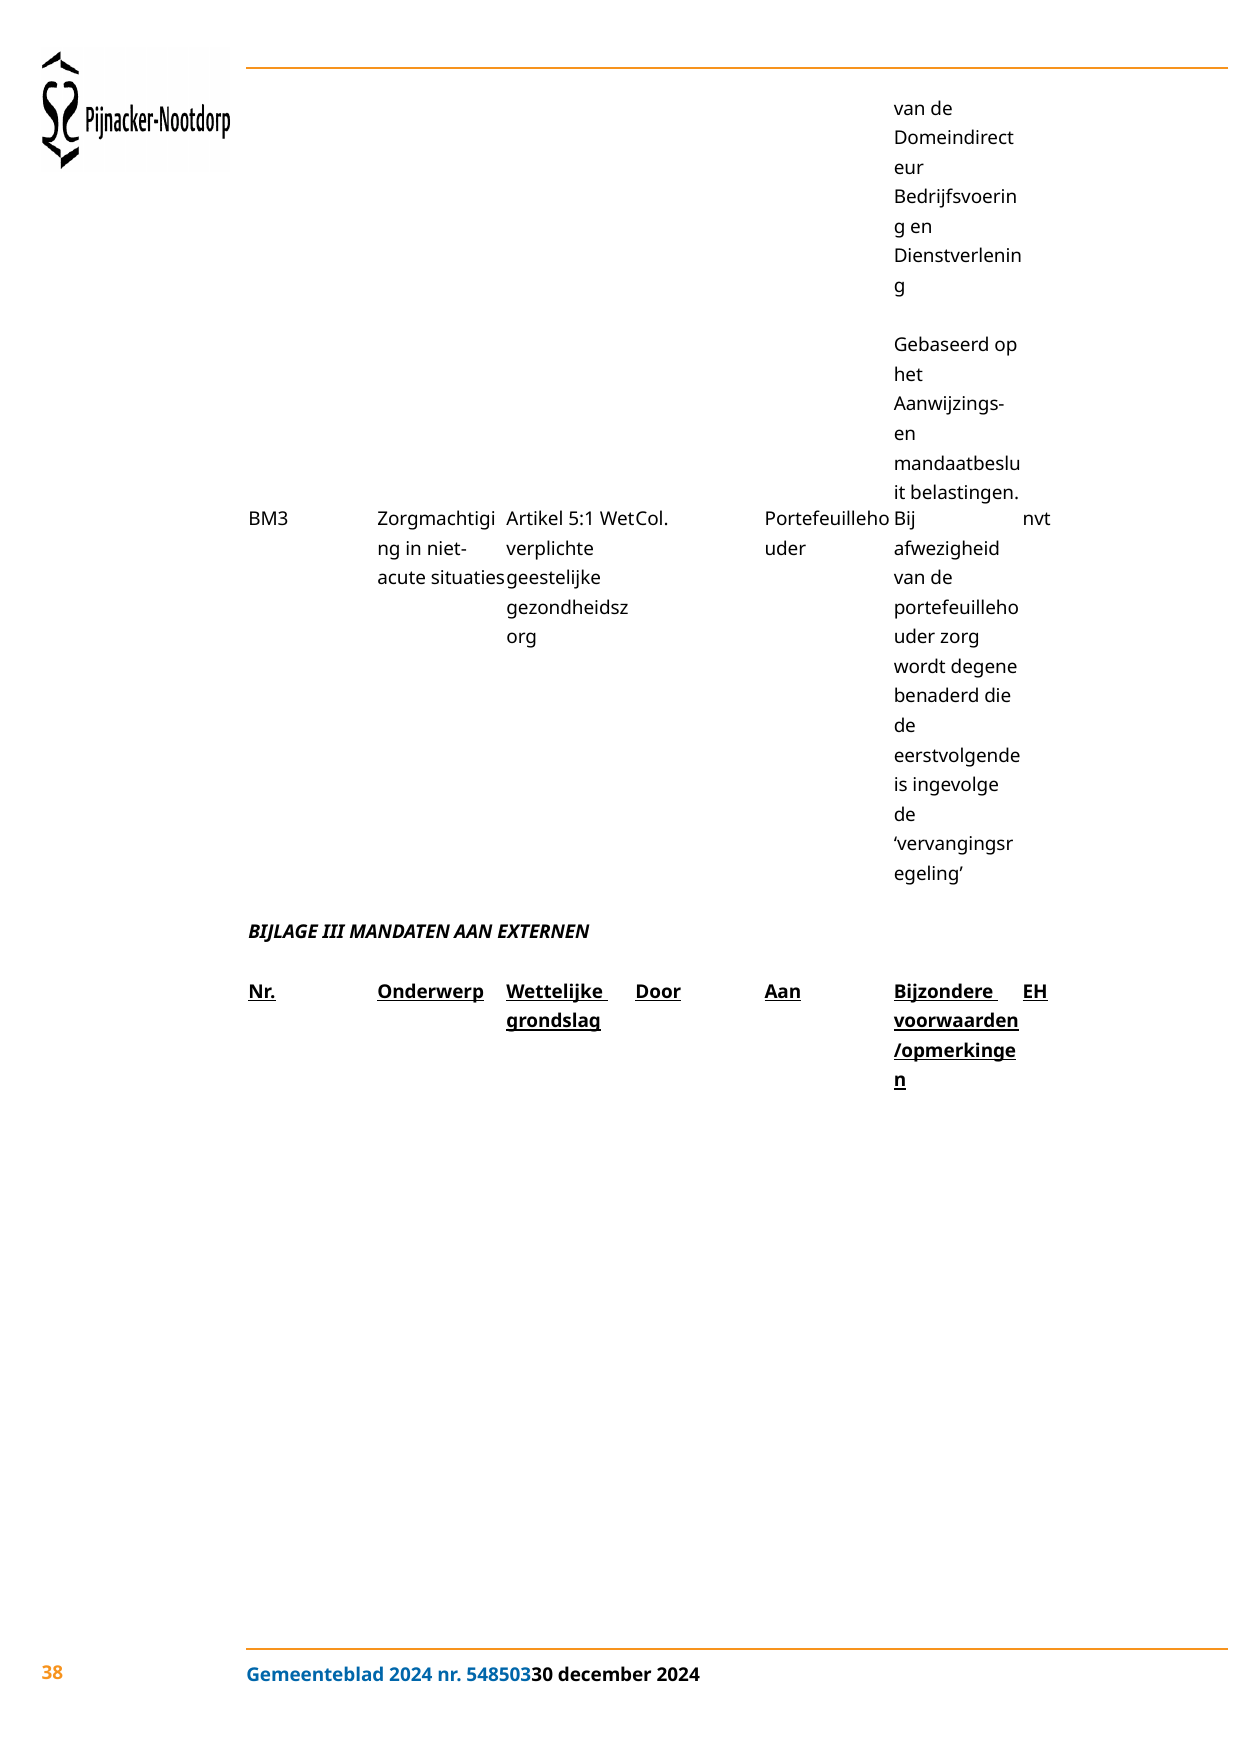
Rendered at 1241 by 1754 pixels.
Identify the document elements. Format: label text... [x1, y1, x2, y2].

table_cell [248, 95, 377, 505]
text BIJLAGE III MANDATEN AAN EXTERNEN [248, 919, 1152, 944]
table_cell Artikel 5:1 Wet verplichte geestelijke gezondheidszorg [506, 505, 635, 886]
table_header Nr. [248, 978, 377, 1092]
table_cell BM3 [248, 505, 377, 886]
table_cell Bij afwezigheid van de portefeuillehouder zorg wordt degene benaderd die de eerstvolgende is ingevolge de ‘vervangingsregeling’ [894, 505, 1022, 886]
table_header Wettelijke grondslag [506, 978, 635, 1092]
picture [41, 47, 231, 172]
table_cell [1023, 95, 1152, 505]
table_header Door [635, 978, 764, 1092]
table_cell van de Domeindirecteur Bedrijfsvoering en Dienstverlening Gebaseerd op het Aanwijzings- en mandaatbesluit belastingen. [894, 95, 1022, 505]
table_cell Col. [635, 505, 764, 886]
table_cell [377, 95, 506, 505]
table_cell [764, 95, 893, 505]
table_header Aan [764, 978, 893, 1092]
table_header EH [1023, 978, 1152, 1092]
table_cell Portefeuillehouder [764, 505, 893, 886]
table_header Bijzondere voorwaarden/opmerkingen [894, 978, 1022, 1092]
table_cell [635, 95, 764, 505]
table_header Onderwerp [377, 978, 506, 1092]
table_cell Zorgmachtiging in niet-acute situaties [377, 505, 506, 886]
table_cell [506, 95, 635, 505]
table_cell nvt [1023, 505, 1152, 886]
